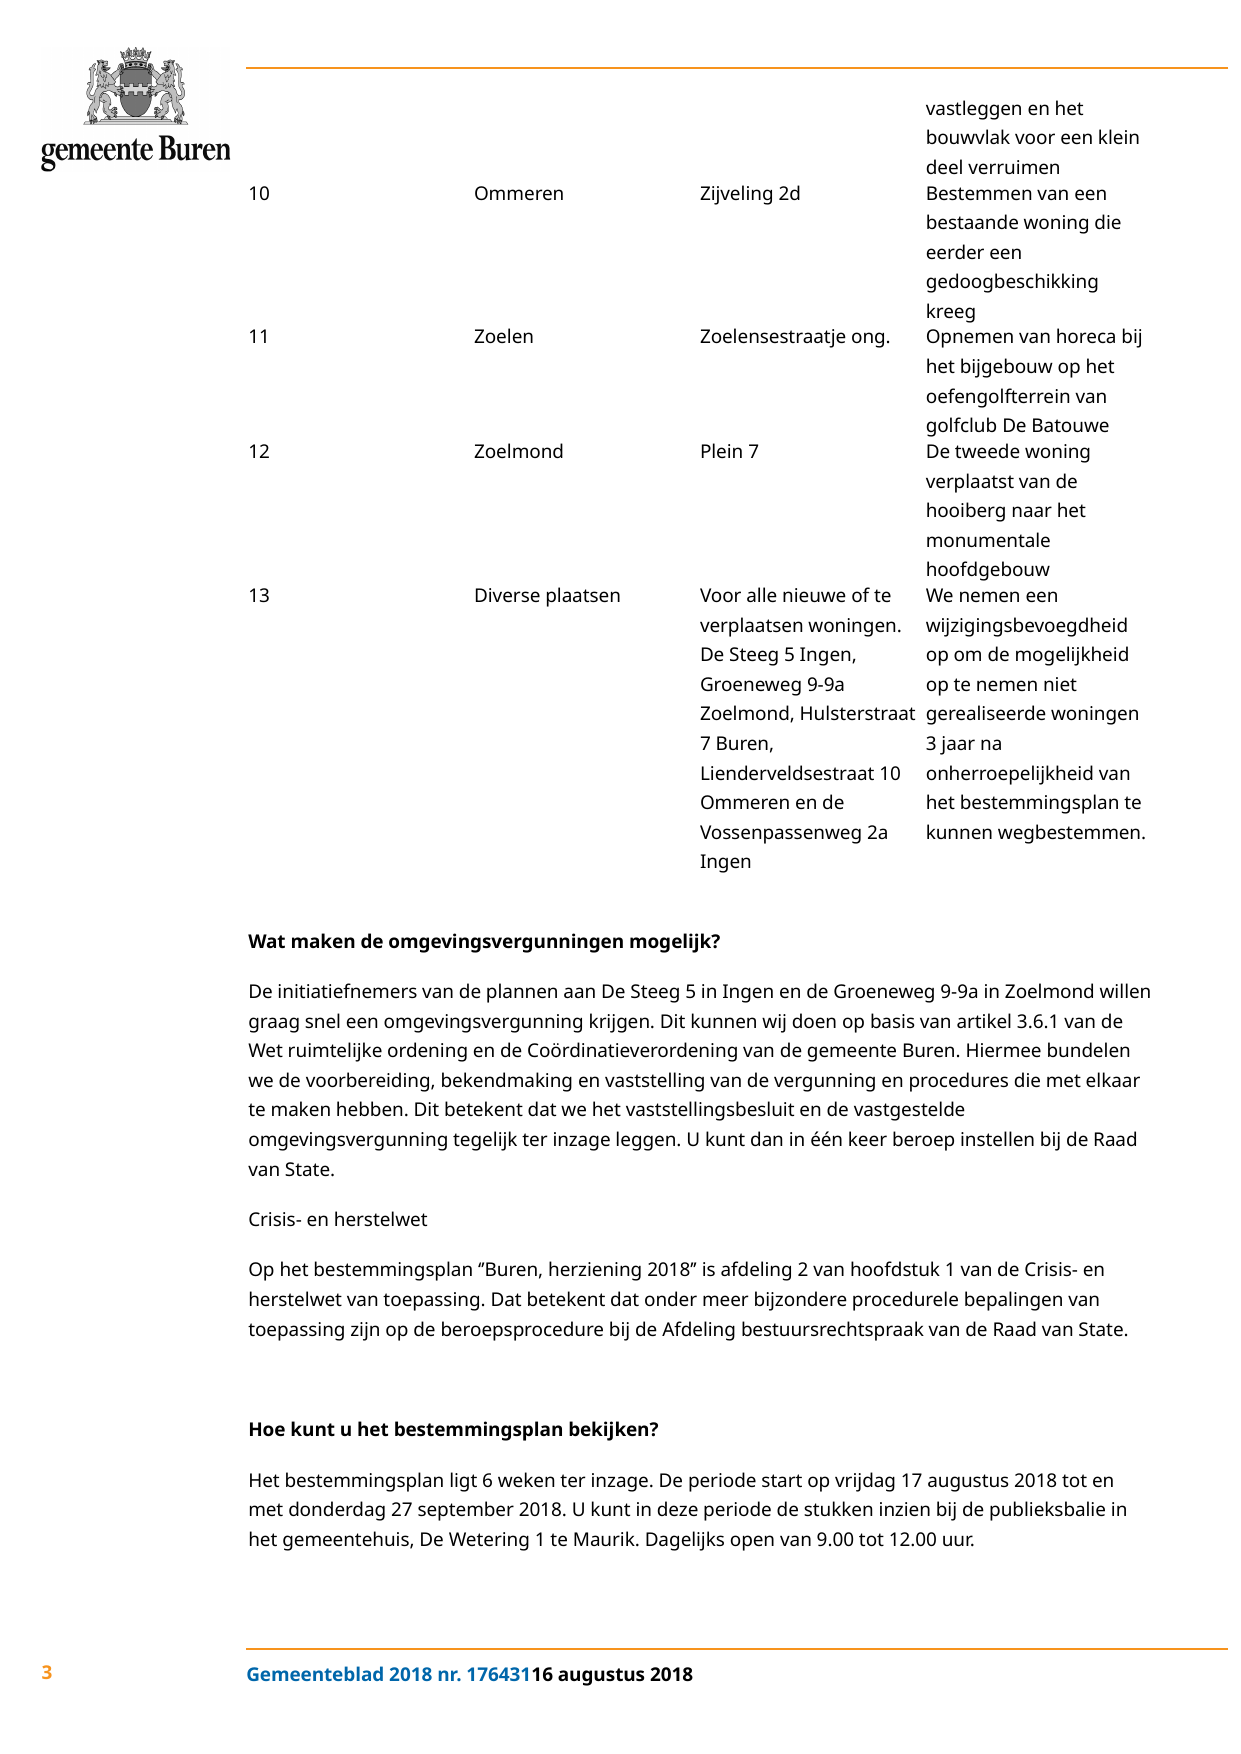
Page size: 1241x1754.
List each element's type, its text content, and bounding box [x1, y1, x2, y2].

table_cell Ommeren [474, 180, 700, 324]
text Het bestemmingsplan ligt 6 weken ter inzage. De periode start op vrijdag 17 augustus 2018 tot en met donderdag 27 september 2018. U kunt in deze periode de stukken inzien bij de publieksbalie in het gemeentehuis, De Wetering 1 te Maurik. Dagelijks open van 9.00 tot 12.00 uur. [248, 1467, 1152, 1552]
text De initiatiefnemers van de plannen aan De Steeg 5 in Ingen en de Groeneweg 9-9a in Zoelmond willen graag snel een omgevingsvergunning krijgen. Dit kunnen wij doen op basis van artikel 3.6.1 van de Wet ruimtelijke ordening en de Coördinatieverordening van de gemeente Buren. Hiermee bundelen we de voorbereiding, bekendmaking en vaststelling van de vergunning en procedures die met elkaar te maken hebben. Dit betekent dat we het vaststellingsbesluit en de vastgestelde omgevingsvergunning tegelijk ter inzage leggen. U kunt dan in één keer beroep instellen bij de Raad van State. [248, 978, 1152, 1182]
table_cell [700, 95, 926, 180]
table_cell Voor alle nieuwe of te verplaatsen woningen. De Steeg 5 Ingen, Groeneweg 9-9a Zoelmond, Hulsterstraat 7 Buren, Lienderveldsestraat 10 Ommeren en de Vossenpassenweg 2a Ingen [700, 582, 926, 874]
table_cell 11 [248, 324, 474, 438]
table_cell 12 [248, 438, 474, 582]
table_cell Bestemmen van een bestaande woning die eerder een gedoogbeschikking kreeg [926, 180, 1152, 324]
table_cell De tweede woning verplaatst van de hooiberg naar het monumentale hoofdgebouw [926, 438, 1152, 582]
table_cell [474, 95, 700, 180]
picture [41, 47, 231, 172]
table_cell Diverse plaatsen [474, 582, 700, 874]
table_cell We nemen een wijzigingsbevoegdheid op om de mogelijkheid op te nemen niet gerealiseerde woningen 3 jaar na onherroepelijkheid van het bestemmingsplan te kunnen wegbestemmen. [926, 582, 1152, 874]
table_cell 10 [248, 180, 474, 324]
table_cell vastleggen en het bouwvlak voor een klein deel verruimen [926, 95, 1152, 180]
table_cell 13 [248, 582, 474, 874]
table_cell Zijveling 2d [700, 180, 926, 324]
text Crisis- en herstelwet [248, 1206, 1152, 1232]
text Op het bestemmingsplan ‘’Buren, herziening 2018’’ is afdeling 2 van hoofdstuk 1 van de Crisis- en herstelwet van toepassing. Dat betekent dat onder meer bijzondere procedurele bepalingen van toepassing zijn op de beroepsprocedure bij de Afdeling bestuursrechtspraak van de Raad van State. [248, 1257, 1152, 1342]
table_cell Zoelensestraatje ong. [700, 324, 926, 438]
text Hoe kunt u het bestemmingsplan bekijken? [248, 1417, 1152, 1442]
table_cell Zoelen [474, 324, 700, 438]
text Wat maken de omgevingsvergunningen mogelijk? [248, 928, 1152, 954]
table_cell [248, 95, 474, 180]
table_cell Zoelmond [474, 438, 700, 582]
table_cell Plein 7 [700, 438, 926, 582]
table_cell Opnemen van horeca bij het bijgebouw op het oefengolfterrein van golfclub De Batouwe [926, 324, 1152, 438]
